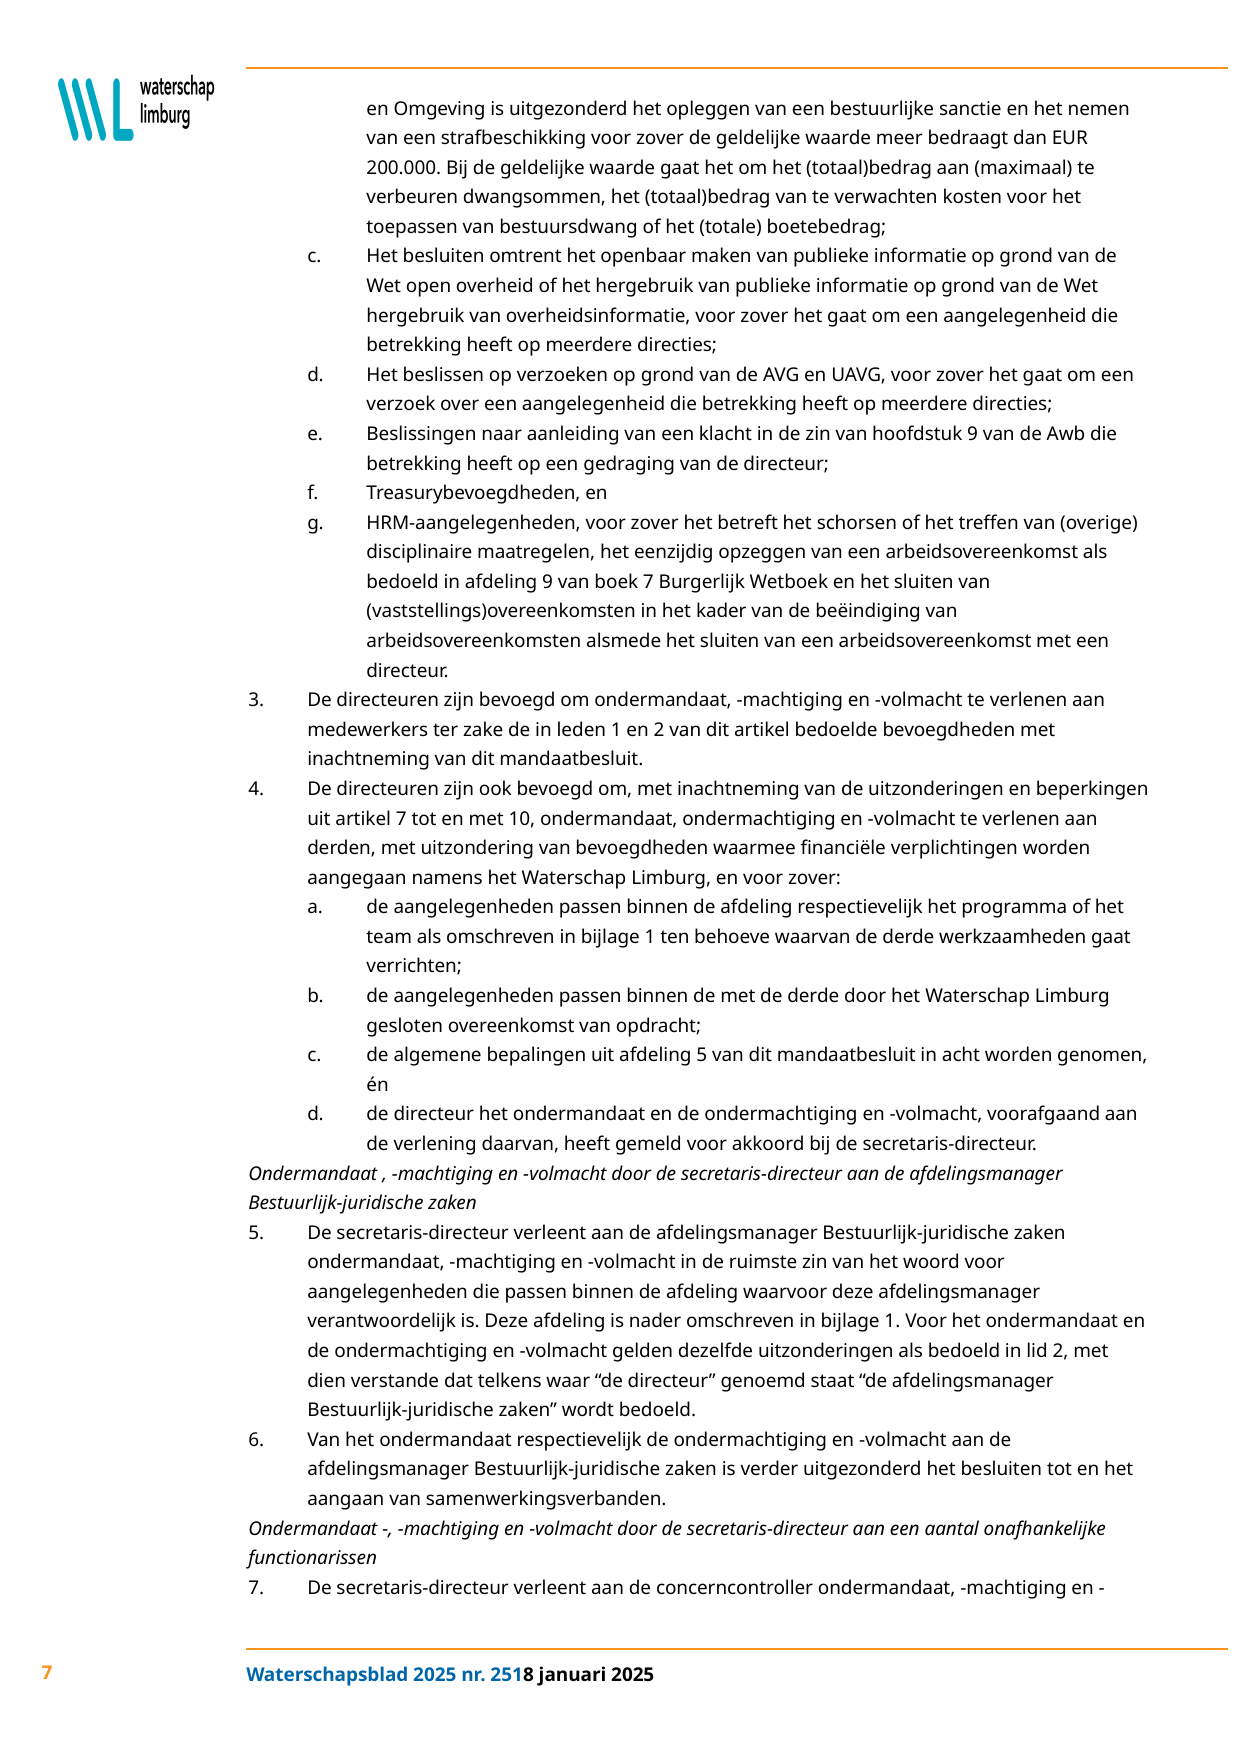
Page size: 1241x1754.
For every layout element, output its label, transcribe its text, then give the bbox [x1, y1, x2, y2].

list Treasurybevoegdheden, en [307, 479, 1152, 505]
list De secretaris-directeur verleent aan de afdelingsmanager Bestuurlijk-juridische zaken ondermandaat, -machtiging en -volmacht in de ruimste zin van het woord voor aangelegenheden die passen binnen de afdeling waarvoor deze afdelingsmanager verantwoordelijk is. Deze afdeling is nader omschreven in bijlage 1. Voor het ondermandaat en de ondermachtiging en -volmacht gelden dezelfde uitzonderingen als bedoeld in lid 2, met dien verstande dat telkens waar “de directeur” genoemd staat “de afdelingsmanager Bestuurlijk-juridische zaken” wordt bedoeld. [248, 1219, 1152, 1422]
list de aangelegenheden passen binnen de afdeling respectievelijk het programma of het team als omschreven in bijlage 1 ten behoeve waarvan de derde werkzaamheden gaat verrichten; [307, 893, 1152, 978]
list de aangelegenheden passen binnen de met de derde door het Waterschap Limburg gesloten overeenkomst van opdracht; [307, 982, 1152, 1038]
text Ondermandaat -, -machtiging en -volmacht door de secretaris-directeur aan een aantal onafhankelijke functionarissen [248, 1515, 1152, 1570]
picture [41, 47, 231, 172]
list De directeuren zijn ook bevoegd om, met inachtneming van de uitzonderingen en beperkingen uit artikel 7 tot en met 10, ondermandaat, ondermachtiging en -volmacht te verlenen aan derden, met uitzondering van bevoegdheden waarmee financiële verplichtingen worden aangegaan namens het Waterschap Limburg, en voor zover: [248, 775, 1152, 890]
list Beslissingen naar aanleiding van een klacht in de zin van hoofdstuk 9 van de Awb die betrekking heeft op een gedraging van de directeur; [307, 420, 1152, 476]
list Het besluiten omtrent het openbaar maken van publieke informatie op grond van de Wet open overheid of het hergebruik van publieke informatie op grond van de Wet hergebruik van overheidsinformatie, voor zover het gaat om een aangelegenheid die betrekking heeft op meerdere directies; [307, 243, 1152, 357]
list De secretaris-directeur verleent aan de concerncontroller ondermandaat, -machtiging en [248, 1574, 1152, 1600]
list de algemene bepalingen uit afdeling 5 van dit mandaatbesluit in acht worden genomen, én [307, 1041, 1152, 1097]
list de directeur het ondermandaat en de ondermachtiging en -volmacht, voorafgaand aan de verlening daarvan, heeft gemeld voor akkoord bij de secretaris-directeur. [307, 1101, 1152, 1156]
list HRM-aangelegenheden, voor zover het betreft het schorsen of het treffen van (overige) disciplinaire maatregelen, het eenzijdig opzeggen van een arbeidsovereenkomst als bedoeld in afdeling 9 van boek 7 Burgerlijk Wetboek en het sluiten van (vaststellings)overeenkomsten in het kader van de beëindiging van arbeidsovereenkomsten alsmede het sluiten van een arbeidsovereenkomst met een directeur. [307, 509, 1152, 683]
list De directeuren zijn bevoegd om ondermandaat, -machtiging en -volmacht te verlenen aan medewerkers ter zake de in leden 1 en 2 van dit artikel bedoelde bevoegdheden met inachtneming van dit mandaatbesluit. [248, 686, 1152, 771]
text Ondermandaat , -machtiging en -volmacht door de secretaris-directeur aan de afdelingsmanager Bestuurlijk-juridische zaken [248, 1160, 1152, 1215]
list Het beslissen op verzoeken op grond van de AVG en UAVG, voor zover het gaat om een verzoek over een aangelegenheid die betrekking heeft op meerdere directies; [307, 361, 1152, 416]
list en Omgeving is uitgezonderd het opleggen van een bestuurlijke sanctie en het nemen van een strafbeschikking voor zover de geldelijke waarde meer bedraagt dan EUR 200.000. Bij de geldelijke waarde gaat het om het (totaal)bedrag aan (maximaal) te verbeuren dwangsommen, het (totaal)bedrag van te verwachten kosten voor het toepassen van bestuursdwang of het (totale) boetebedrag; [307, 95, 1152, 239]
list Van het ondermandaat respectievelijk de ondermachtiging en -volmacht aan de afdelingsmanager Bestuurlijk-juridische zaken is verder uitgezonderd het besluiten tot en het aangaan van samenwerkingsverbanden. [248, 1426, 1152, 1511]
